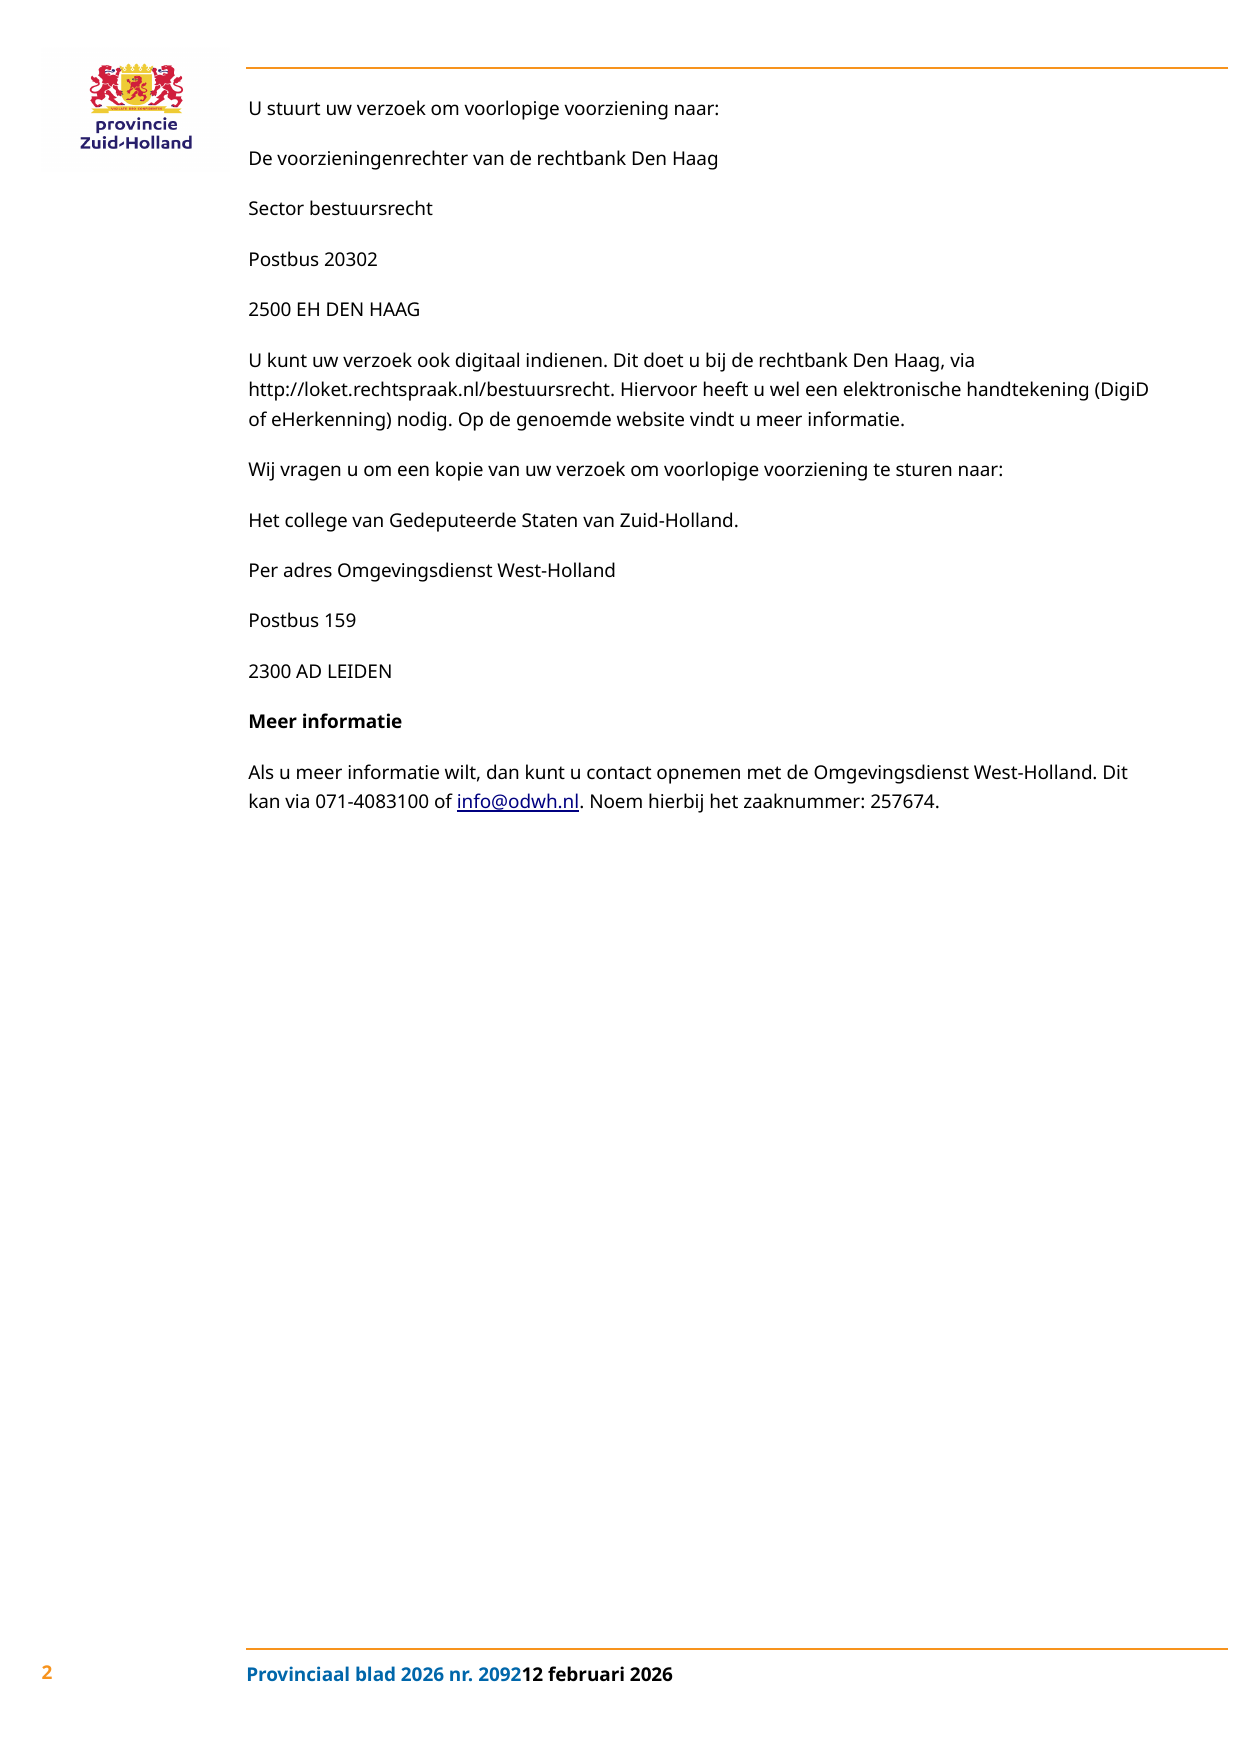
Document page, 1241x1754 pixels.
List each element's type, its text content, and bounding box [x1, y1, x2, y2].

text Postbus 20302 [248, 246, 1152, 272]
text Sector bestuursrecht [248, 196, 1152, 221]
text 2300 AD LEIDEN [248, 658, 1152, 684]
text Als u meer informatie wilt, dan kunt u contact opnemen met de Omgevingsdienst West-Holland. Dit kan via 071-4083100 of info@odwh.nl. Noem hierbij het zaaknummer: 257674. [248, 759, 1152, 814]
text Per adres Omgevingsdienst West-Holland [248, 557, 1152, 583]
text Wij vragen u om een kopie van uw verzoek om voorlopige voorziening te sturen naar: [248, 456, 1152, 482]
text De voorzieningenrechter van de rechtbank Den Haag [248, 145, 1152, 171]
text U stuurt uw verzoek om voorlopige voorziening naar: [248, 95, 1152, 121]
text 2500 EH DEN HAAG [248, 296, 1152, 322]
text Meer informatie [248, 708, 1152, 734]
picture [41, 47, 231, 172]
text U kunt uw verzoek ook digitaal indienen. Dit doet u bij de rechtbank Den Haag, via http://loket.rechtspraak.nl/bestuursrecht. Hiervoor heeft u wel een elektronische handtekening (DigiD of eHerkenning) nodig. Op de genoemde website vindt u meer informatie. [248, 347, 1152, 432]
text Het college van Gedeputeerde Staten van Zuid-Holland. [248, 507, 1152, 533]
text Postbus 159 [248, 608, 1152, 633]
